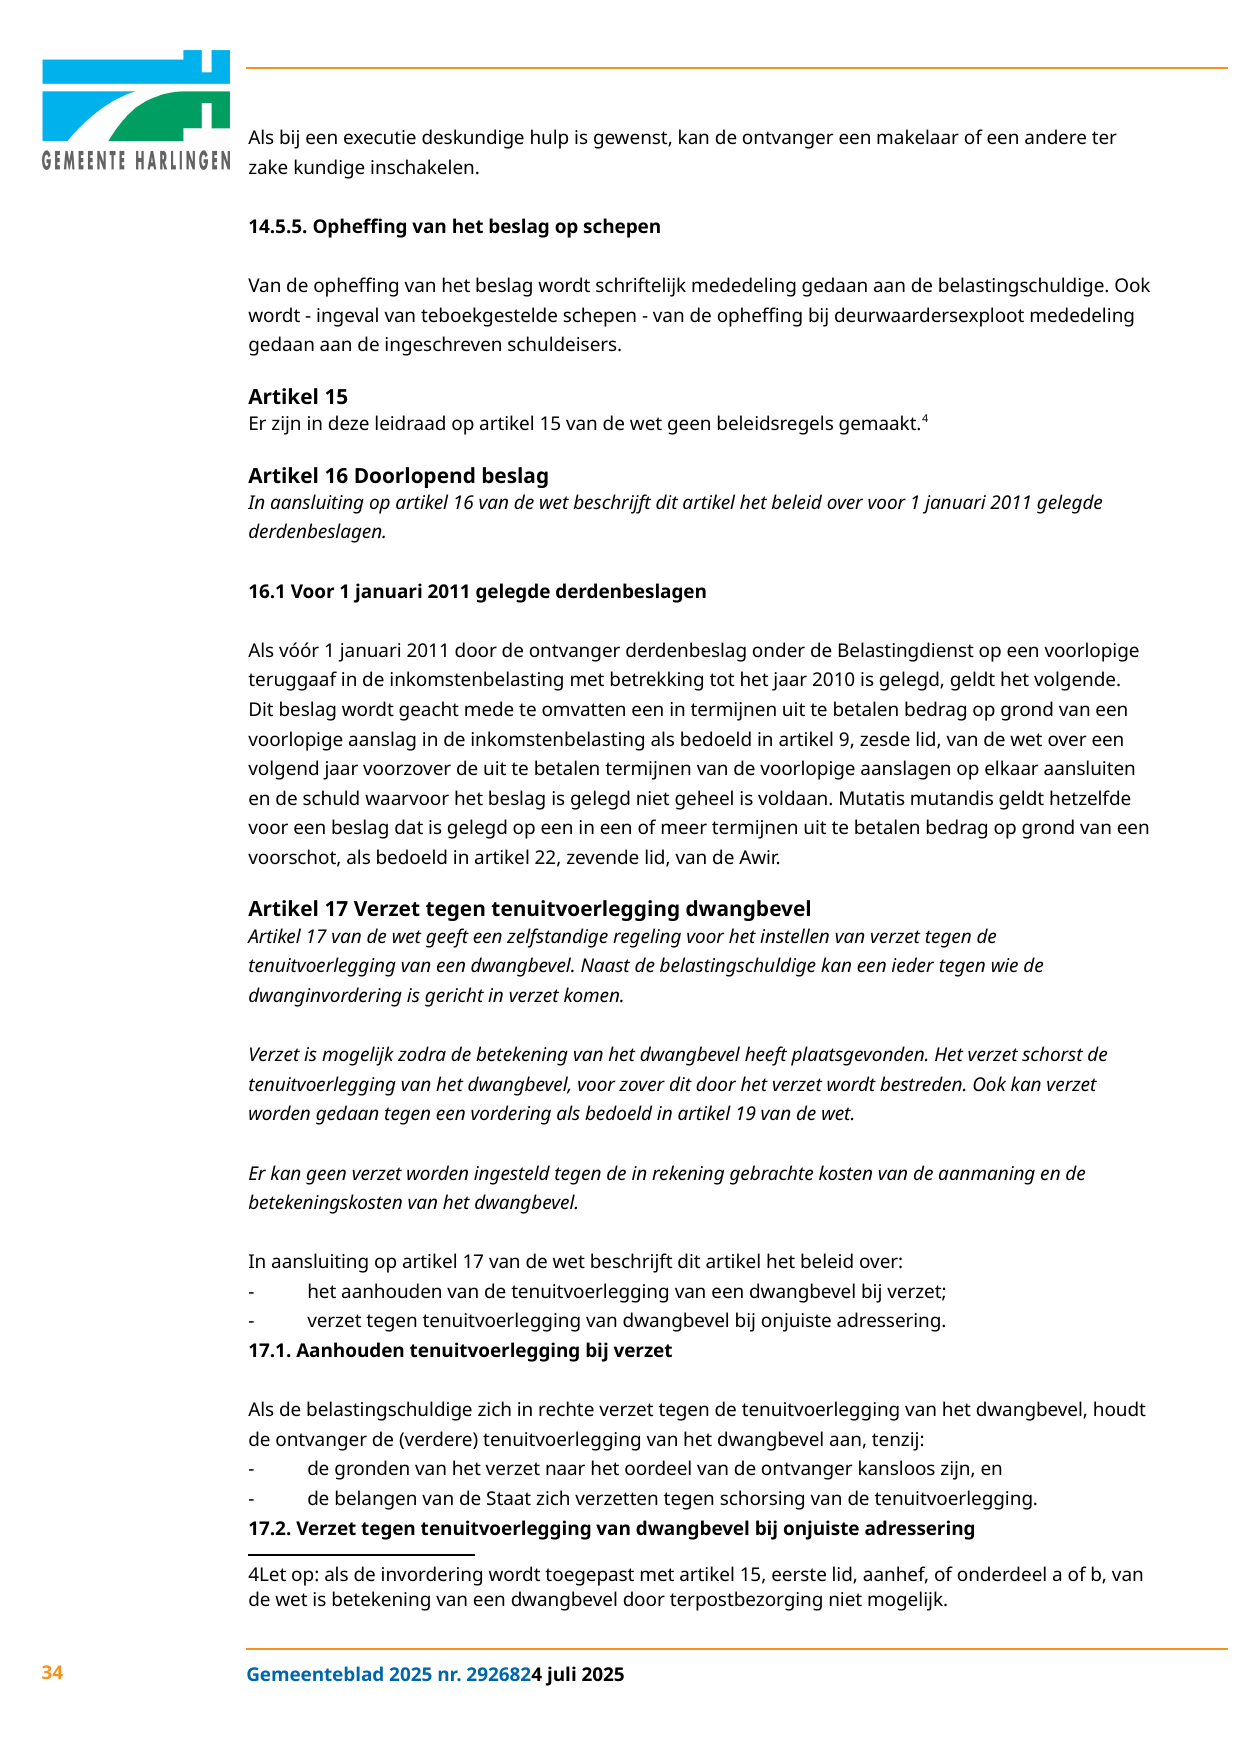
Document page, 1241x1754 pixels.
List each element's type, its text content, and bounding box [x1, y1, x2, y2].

text Er kan geen verzet worden ingesteld tegen de in rekening gebrachte kosten van de aanmaning en de betekeningskosten van het dwangbevel. [248, 1160, 1152, 1215]
text Artikel 17 Verzet tegen tenuitvoerlegging dwangbevel [248, 894, 1152, 923]
picture [41, 47, 231, 172]
text Als bij een executie deskundige hulp is gewenst, kan de ontvanger een makelaar of een andere ter zake kundige inschakelen. [248, 124, 1152, 180]
text In aansluiting op artikel 16 van de wet beschrijft dit artikel het beleid over voor 1 januari 2011 gelegde derdenbeslagen. [248, 489, 1152, 544]
text Verzet is mogelijk zodra de betekening van het dwangbevel heeft plaatsgevonden. Het verzet schorst de tenuitvoerlegging van het dwangbevel, voor zover dit door het verzet wordt bestreden. Ook kan verzet worden gedaan tegen een vordering als bedoeld in artikel 19 van de wet. [248, 1041, 1152, 1126]
text Als de belastingschuldige zich in rechte verzet tegen de tenuitvoerlegging van het dwangbevel, houdt de ontvanger de (verdere) tenuitvoerlegging van het dwangbevel aan, tenzij: [248, 1396, 1152, 1452]
list het aanhouden van de tenuitvoerlegging van een dwangbevel bij verzet; [248, 1278, 1152, 1304]
text Artikel 15 [248, 382, 1152, 410]
text 17.2. Verzet tegen tenuitvoerlegging van dwangbevel bij onjuiste adressering [248, 1515, 1152, 1540]
text 17.1. Aanhouden tenuitvoerlegging bij verzet [248, 1337, 1152, 1363]
text In aansluiting op artikel 17 van de wet beschrijft dit artikel het beleid over: [248, 1248, 1152, 1274]
text Let op: als de invordering wordt toegepast met artikel 15, eerste lid, aanhef, of onderdeel a of b, van de wet is betekening van een dwangbevel door terpostbezorging niet mogelijk. [248, 1561, 1152, 1612]
text Van de opheffing van het beslag wordt schriftelijk mededeling gedaan aan de belastingschuldige. Ook wordt - ingeval van teboekgestelde schepen - van de opheffing bij deurwaardersexploot mededeling gedaan aan de ingeschreven schuldeisers. [248, 272, 1152, 357]
text 16.1 Voor 1 januari 2011 gelegde derdenbeslagen [248, 578, 1152, 604]
text Artikel 17 van de wet geeft een zelfstandige regeling voor het instellen van verzet tegen de tenuitvoerlegging van een dwangbevel. Naast de belastingschuldige kan een ieder tegen wie de dwanginvordering is gericht in verzet komen. [248, 923, 1152, 1008]
text Er zijn in deze leidraad op artikel 15 van de wet geen beleidsregels gemaakt. [248, 410, 1152, 436]
list de gronden van het verzet naar het oordeel van de ontvanger kansloos zijn, en [248, 1456, 1152, 1481]
text 14.5.5. Opheffing van het beslag op schepen [248, 213, 1152, 239]
list verzet tegen tenuitvoerlegging van dwangbevel bij onjuiste adressering. [248, 1308, 1152, 1333]
text Artikel 16 Doorlopend beslag [248, 461, 1152, 489]
list de belangen van de Staat zich verzetten tegen schorsing van de tenuitvoerlegging. [248, 1485, 1152, 1511]
text Als vóór 1 januari 2011 door de ontvanger derdenbeslag onder de Belastingdienst op een voorlopige teruggaaf in de inkomstenbelasting met betrekking tot het jaar 2010 is gelegd, geldt het volgende. Dit beslag wordt geacht mede te omvatten een in termijnen uit te betalen bedrag op grond van een voorlopige aanslag in de inkomstenbelasting als bedoeld in artikel 9, zesde lid, van de wet over een volgend jaar voorzover de uit te betalen termijnen van de voorlopige aanslagen op elkaar aansluiten en de schuld waarvoor het beslag is gelegd niet geheel is voldaan. Mutatis mutandis geldt hetzelfde voor een beslag dat is gelegd op een in een of meer termijnen uit te betalen bedrag op grond van een voorschot, als bedoeld in artikel 22, zevende lid, van de Awir. [248, 637, 1152, 870]
